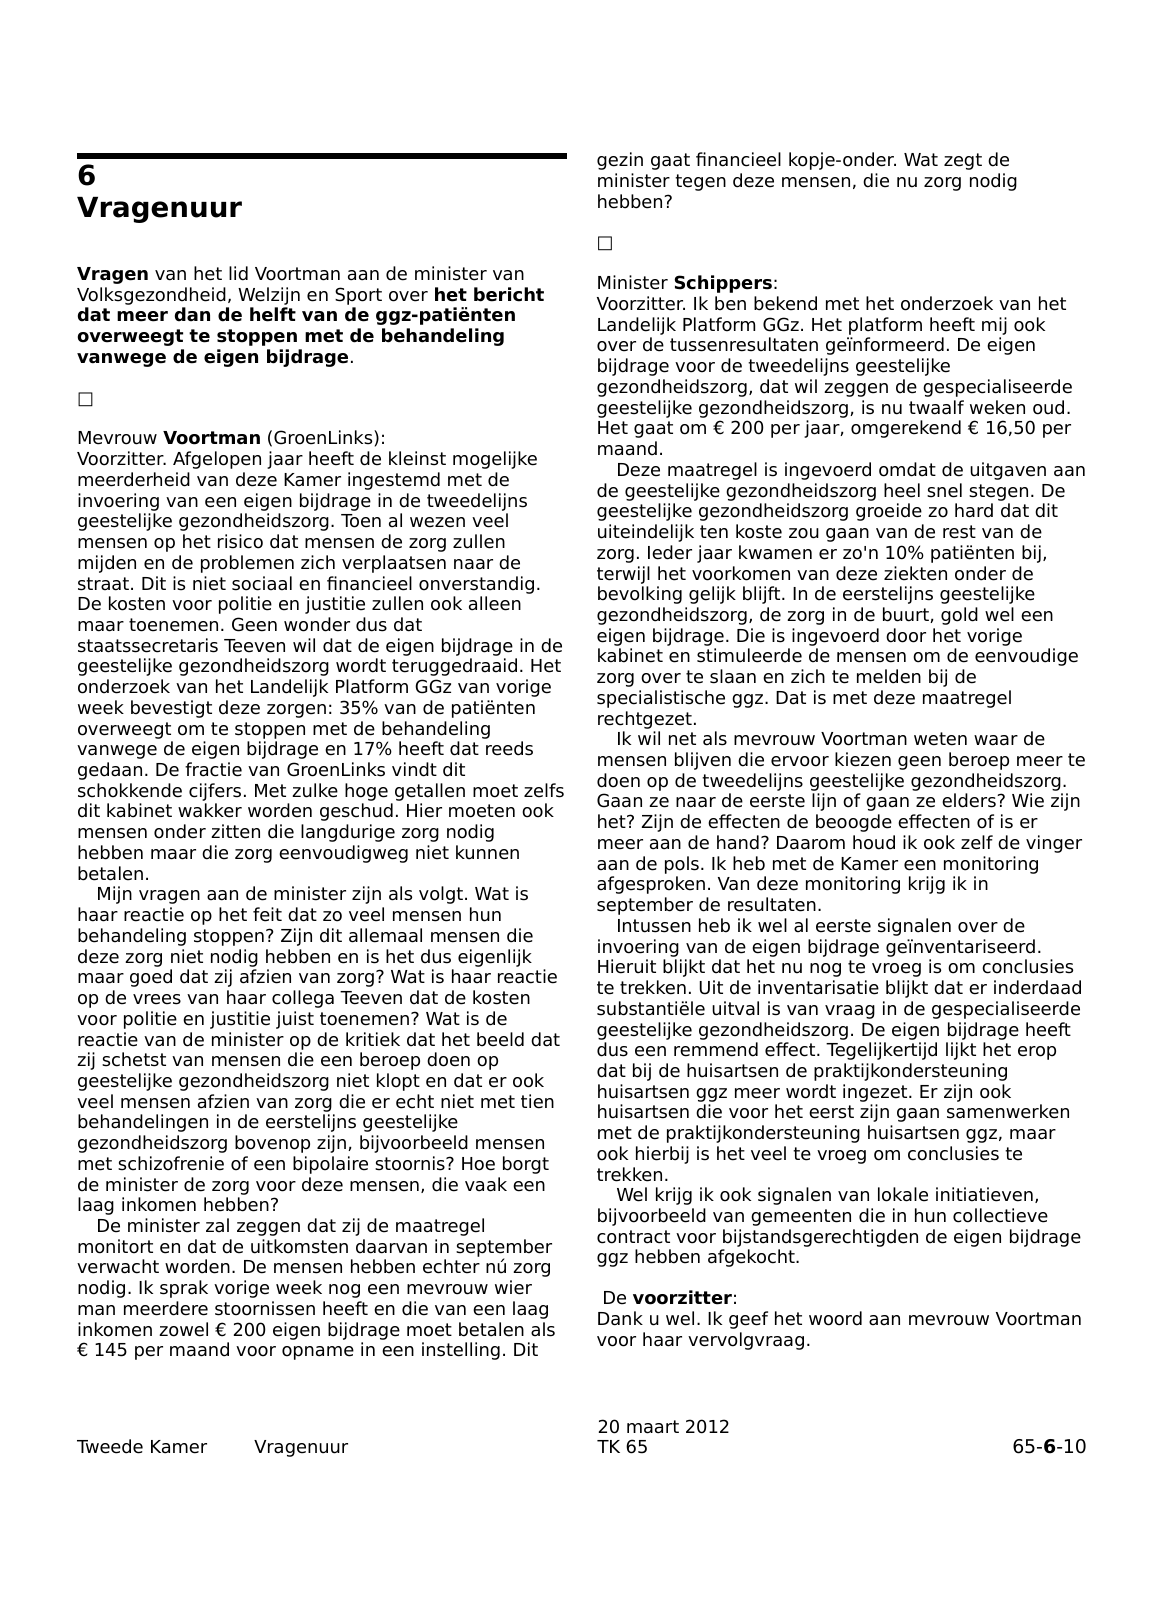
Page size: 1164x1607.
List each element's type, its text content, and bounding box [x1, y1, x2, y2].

text Ik wil net als mevrouw Voortman weten waar de mensen blijven die ervoor kiezen geen beroep meer te doen op de tweedelijns geestelijke gezondheidszorg. Gaan ze naar de eerste lijn of gaan ze elders? Wie zijn het? Zijn de effecten de beoogde effecten of is er meer aan de hand? Daarom houd ik ook zelf de vinger aan de pols. Ik heb met de Kamer een monitoring afgesproken. Van deze monitoring krijg ik in september de resultaten. [596, 729, 1087, 916]
title 6 Vragenuur [77, 159, 567, 224]
text Mevrouw Voortman (GroenLinks): [77, 428, 567, 449]
text □ [77, 387, 567, 408]
text Intussen heb ik wel al eerste signalen over de invoering van de eigen bijdrage geïnventariseerd. Hieruit blijkt dat het nu nog te vroeg is om conclusies te trekken. Uit de inventarisatie blijkt dat er inderdaad substantiële uitval is van vraag in de gespecialiseerde geestelijke gezondheidszorg. De eigen bijdrage heeft dus een remmend effect. Tegelijkertijd lijkt het erop dat bij de huisartsen de praktijkondersteuning huisartsen ggz meer wordt ingezet. Er zijn ook huisartsen die voor het eerst zijn gaan samenwerken met de praktijkondersteuning huisartsen ggz, maar ook hierbij is het veel te vroeg om conclusies te trekken. [596, 916, 1087, 1185]
text Wel krijg ik ook signalen van lokale initiatieven, bijvoorbeeld van gemeenten die in hun collectieve contract voor bijstandsgerechtigden de eigen bijdrage ggz hebben afgekocht. [596, 1185, 1087, 1268]
text De minister zal zeggen dat zij de maatregel monitort en dat de uitkomsten daarvan in september verwacht worden. De mensen hebben echter nú zorg nodig. Ik sprak vorige week nog een mevrouw wier man meerdere stoornissen heeft en die van een laag inkomen zowel € 200 eigen bijdrage moet betalen als € 145 per maand voor opname in een instelling. Dit [77, 1216, 567, 1361]
text Minister Schippers: [596, 273, 1087, 294]
text Voorzitter. Ik ben bekend met het onderzoek van het Landelijk Platform GGz. Het platform heeft mij ook over de tussenresultaten geïnformeerd. De eigen bijdrage voor de tweedelijns geestelijke gezondheidszorg, dat wil zeggen de gespecialiseerde geestelijke gezondheidszorg, is nu twaalf weken oud. Het gaat om € 200 per jaar, omgerekend € 16,50 per maand. [596, 294, 1087, 460]
text Mijn vragen aan de minister zijn als volgt. Wat is haar reactie op het feit dat zo veel mensen hun behandeling stoppen? Zijn dit allemaal mensen die deze zorg niet nodig hebben en is het dus eigenlijk maar goed dat zij afzien van zorg? Wat is haar reactie op de vrees van haar collega Teeven dat de kosten voor politie en justitie juist toenemen? Wat is de reactie van de minister op de kritiek dat het beeld dat zij schetst van mensen die een beroep doen op geestelijke gezondheidszorg niet klopt en dat er ook veel mensen afzien van zorg die er echt niet met tien behandelingen in de eerstelijns geestelijke gezondheidszorg bovenop zijn, bijvoorbeeld mensen met schizofrenie of een bipolaire stoornis? Hoe borgt de minister de zorg voor deze mensen, die vaak een laag inkomen hebben? [77, 884, 567, 1216]
text Vragen van het lid Voortman aan de minister van Volksgezondheid, Welzijn en Sport over het bericht dat meer dan de helft van de ggz-patiënten overweegt te stoppen met de behandeling vanwege de eigen bijdrage. [77, 264, 567, 367]
text De voorzitter: [596, 1288, 1087, 1309]
text gezin gaat financieel kopje-onder. Wat zegt de minister tegen deze mensen, die nu zorg nodig hebben? [596, 150, 1087, 212]
text Dank u wel. Ik geef het woord aan mevrouw Voortman voor haar vervolgvraag. [596, 1309, 1087, 1350]
text Deze maatregel is ingevoerd omdat de uitgaven aan de geestelijke gezondheidszorg heel snel stegen. De geestelijke gezondheidszorg groeide zo hard dat dit uiteindelijk ten koste zou gaan van de rest van de zorg. Ieder jaar kwamen er zo'n 10% patiënten bij, terwijl het voorkomen van deze ziekten onder de bevolking gelijk blijft. In de eerstelijns geestelijke gezondheidszorg, de zorg in de buurt, gold wel een eigen bijdrage. Die is ingevoerd door het vorige kabinet en stimuleerde de mensen om de eenvoudige zorg over te slaan en zich te melden bij de specialistische ggz. Dat is met deze maatregel rechtgezet. [596, 460, 1087, 729]
text □ [596, 232, 1087, 253]
text Voorzitter. Afgelopen jaar heeft de kleinst mogelijke meerderheid van deze Kamer ingestemd met de invoering van een eigen bijdrage in de tweedelijns geestelijke gezondheidszorg. Toen al wezen veel mensen op het risico dat mensen de zorg zullen mijden en de problemen zich verplaatsen naar de straat. Dit is niet sociaal en financieel onverstandig. De kosten voor politie en justitie zullen ook alleen maar toenemen. Geen wonder dus dat staatssecretaris Teeven wil dat de eigen bijdrage in de geestelijke gezondheidszorg wordt teruggedraaid. Het onderzoek van het Landelijk Platform GGz van vorige week bevestigt deze zorgen: 35% van de patiënten overweegt om te stoppen met de behandeling vanwege de eigen bijdrage en 17% heeft dat reeds gedaan. De fractie van GroenLinks vindt dit schokkende cijfers. Met zulke hoge getallen moet zelfs dit kabinet wakker worden geschud. Hier moeten ook mensen onder zitten die langdurige zorg nodig hebben maar die zorg eenvoudigweg niet kunnen betalen. [77, 449, 567, 884]
